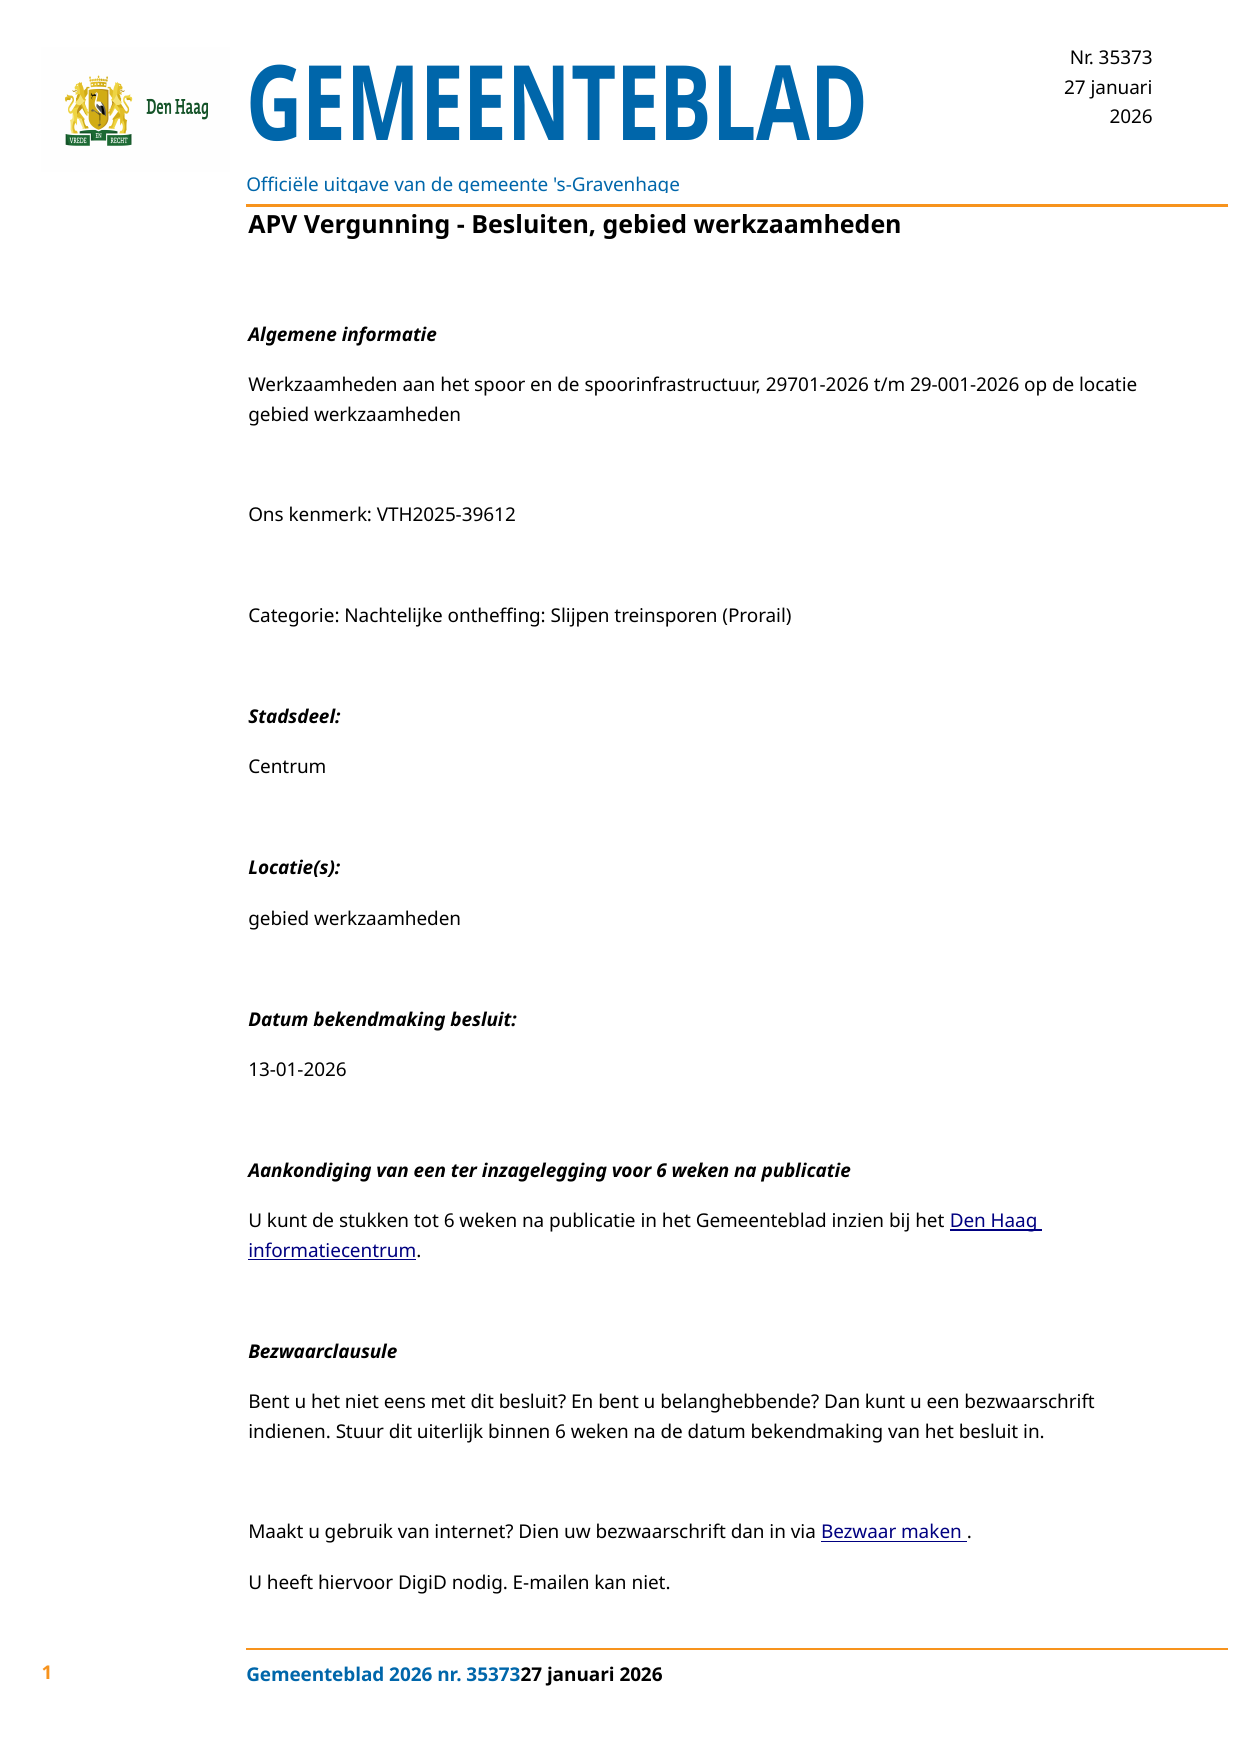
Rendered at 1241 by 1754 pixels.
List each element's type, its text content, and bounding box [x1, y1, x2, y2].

text Ons kenmerk: VTH2025-39612 [248, 502, 1152, 527]
text Bent u het niet eens met dit besluit? En bent u belanghebbende? Dan kunt u een bezwaarschrift indienen. Stuur dit uiterlijk binnen 6 weken na de datum bekendmaking van het besluit in. [248, 1388, 1152, 1443]
text U heeft hiervoor DigiD nodig. E-mailen kan niet. [248, 1569, 1152, 1595]
text 13-01-2026 [248, 1056, 1152, 1082]
text Categorie: Nachtelijke ontheffing: Slijpen treinsporen (Prorail) [248, 602, 1152, 628]
text Algemene informatie [248, 321, 1152, 346]
text Locatie(s): [248, 854, 1152, 880]
picture [41, 47, 231, 172]
text Bezwaarclausule [248, 1338, 1152, 1363]
text Centrum [248, 754, 1152, 779]
text Werkzaamheden aan het spoor en de spoorinfrastructuur, 29701-2026 t/m 29-001-2026 op de locatie gebied werkzaamheden [248, 371, 1152, 426]
text U kunt de stukken tot 6 weken na publicatie in het Gemeenteblad inzien bij het Den Haag informatiecentrum. [248, 1207, 1152, 1263]
text APV Vergunning - Besluiten, gebied werkzaamheden [248, 207, 1152, 241]
text gebied werkzaamheden [248, 905, 1152, 931]
text Stadsdeel: [248, 703, 1152, 729]
text Maakt u gebruik van internet? Dien uw bezwaarschrift dan in via Bezwaar maken . [248, 1519, 1152, 1544]
text Aankondiging van een ter inzagelegging voor 6 weken na publicatie [248, 1157, 1152, 1183]
text Datum bekendmaking besluit: [248, 1006, 1152, 1031]
